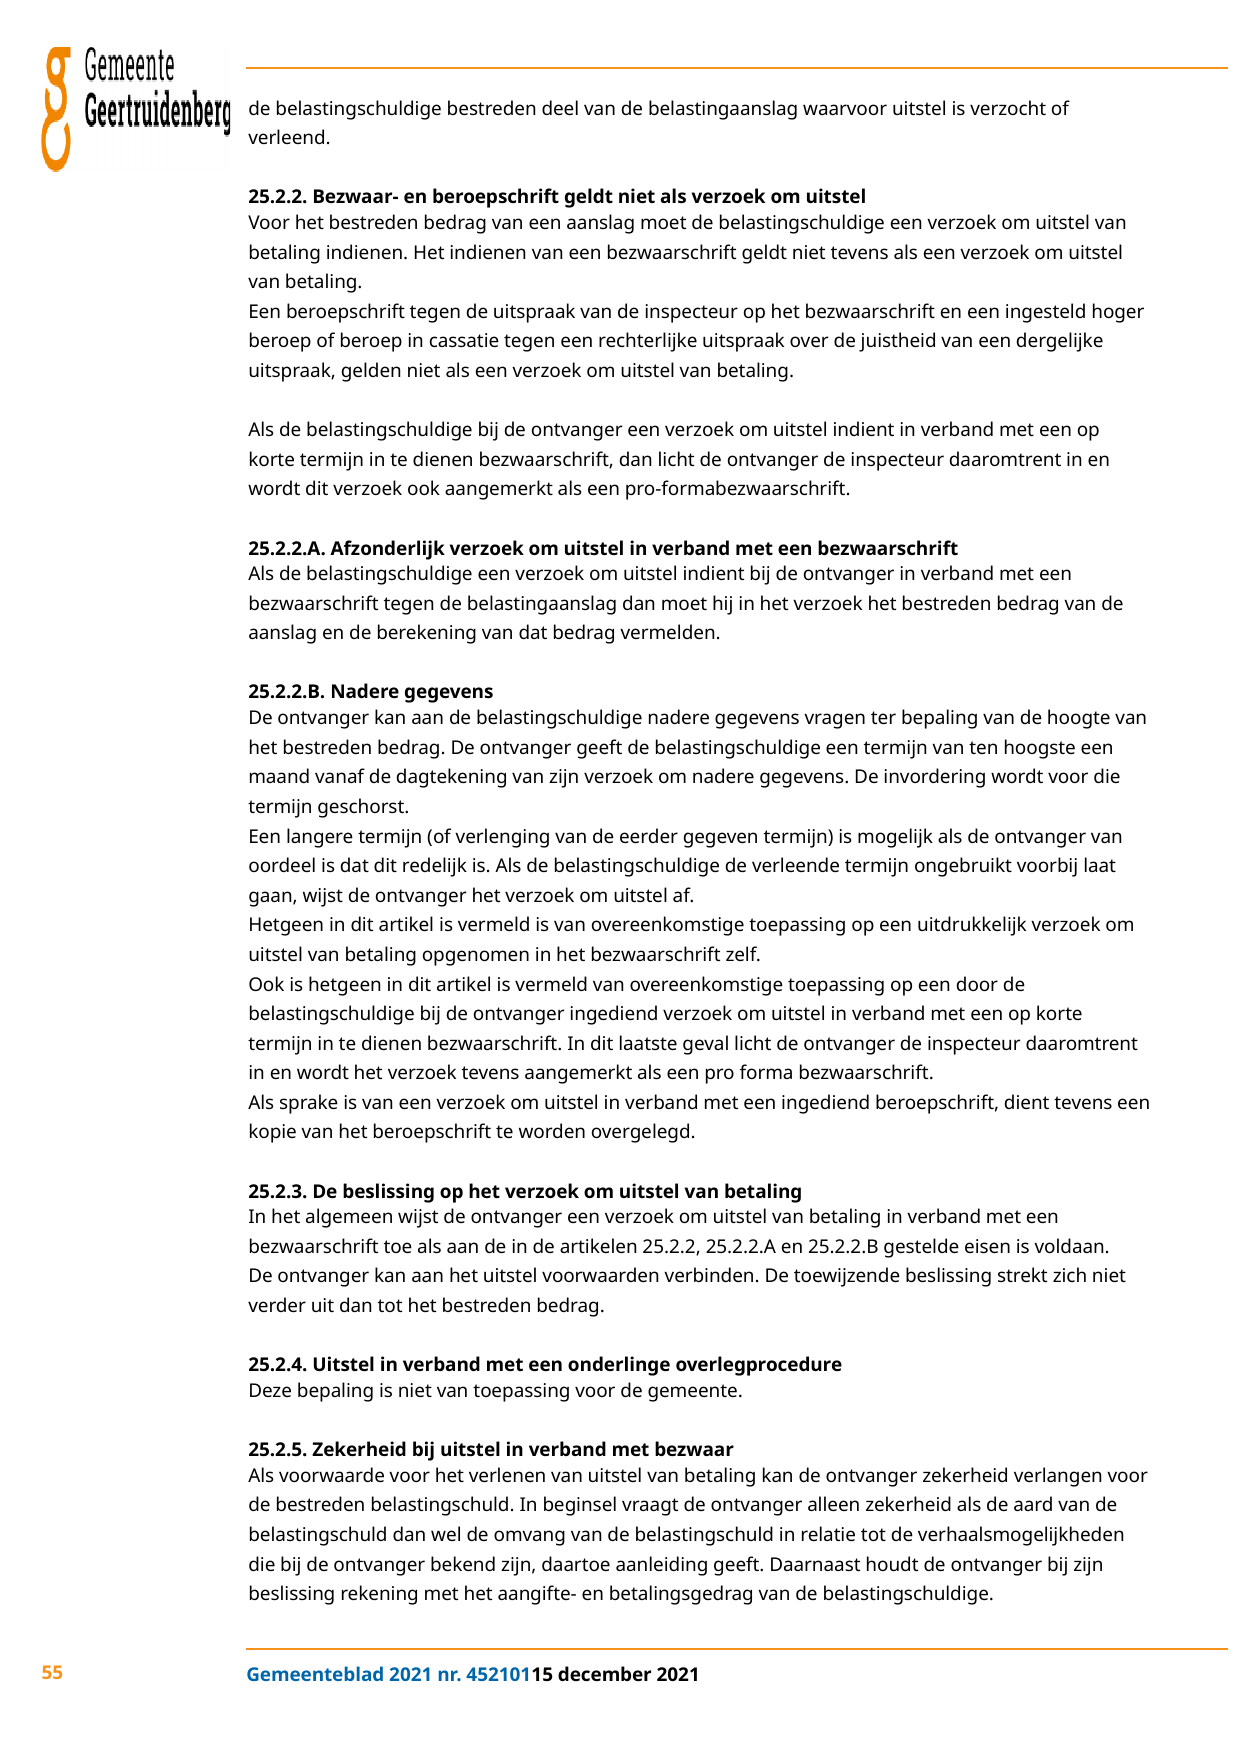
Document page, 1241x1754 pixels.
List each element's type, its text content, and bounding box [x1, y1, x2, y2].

text Als de belastingschuldige bij de ontvanger een verzoek om uitstel indient in verband met een op korte termijn in te dienen bezwaarschrift, dan licht de ontvanger de inspecteur daaromtrent in en wordt dit verzoek ook aangemerkt als een pro-formabezwaarschrift. [248, 416, 1152, 501]
text 25.2.5. Zekerheid bij uitstel in verband met bezwaar [248, 1436, 1152, 1462]
text Voor het bestreden bedrag van een aanslag moet de belastingschuldige een verzoek om uitstel van betaling indienen. Het indienen van een bezwaarschrift geldt niet tevens als een verzoek om uitstel van betaling. [248, 209, 1152, 294]
text de belastingschuldige bestreden deel van de belastingaanslag waarvoor uitstel is verzocht of verleend. [248, 95, 1152, 150]
text 25.2.2.B. Nadere gegevens [248, 679, 1152, 704]
text 25.2.4. Uitstel in verband met een onderlinge overlegprocedure [248, 1351, 1152, 1377]
text De ontvanger kan aan de belastingschuldige nadere gegevens vragen ter bepaling van de hoogte van het bestreden bedrag. De ontvanger geeft de belastingschuldige een termijn van ten hoogste een maand vanaf de dagtekening van zijn verzoek om nadere gegevens. De invordering wordt voor die termijn geschorst. [248, 704, 1152, 819]
text Een beroepschrift tegen de uitspraak van de inspecteur op het bezwaarschrift en een ingesteld hoger beroep of beroep in cassatie tegen een rechterlijke uitspraak over de juistheid van een dergelijke uitspraak, gelden niet als een verzoek om uitstel van betaling. [248, 298, 1152, 383]
text In het algemeen wijst de ontvanger een verzoek om uitstel van betaling in verband met een bezwaarschrift toe als aan de in de artikelen 25.2.2, 25.2.2.A en 25.2.2.B gestelde eisen is voldaan. [248, 1203, 1152, 1259]
text Als de belastingschuldige een verzoek om uitstel indient bij de ontvanger in verband met een bezwaarschrift tegen de belastingaanslag dan moet hij in het verzoek het bestreden bedrag van de aanslag en de berekening van dat bedrag vermelden. [248, 560, 1152, 645]
text 25.2.2. Bezwaar- en beroepschrift geldt niet als verzoek om uitstel [248, 183, 1152, 209]
picture [41, 47, 231, 172]
text 25.2.3. De beslissing op het verzoek om uitstel van betaling [248, 1178, 1152, 1203]
text Als voorwaarde voor het verlenen van uitstel van betaling kan de ontvanger zekerheid verlangen voor de bestreden belastingschuld. In beginsel vraagt de ontvanger alleen zekerheid als de aard van de belastingschuld dan wel de omvang van de belastingschuld in relatie tot de verhaalsmogelijkheden die bij de ontvanger bekend zijn, daartoe aanleiding geeft. Daarnaast houdt de ontvanger bij zijn beslissing rekening met het aangifte- en betalingsgedrag van de belastingschuldige. [248, 1462, 1152, 1606]
text Als sprake is van een verzoek om uitstel in verband met een ingediend beroepschrift, dient tevens een kopie van het beroepschrift te worden overgelegd. [248, 1089, 1152, 1144]
text De ontvanger kan aan het uitstel voorwaarden verbinden. De toewijzende beslissing strekt zich niet verder uit dan tot het bestreden bedrag. [248, 1263, 1152, 1318]
text Hetgeen in dit artikel is vermeld is van overeenkomstige toepassing op een uitdrukkelijk verzoek om uitstel van betaling opgenomen in het bezwaarschrift zelf. [248, 912, 1152, 967]
text Ook is hetgeen in dit artikel is vermeld van overeenkomstige toepassing op een door de belastingschuldige bij de ontvanger ingediend verzoek om uitstel in verband met een op korte termijn in te dienen bezwaarschrift. In dit laatste geval licht de ontvanger de inspecteur daaromtrent in en wordt het verzoek tevens aangemerkt als een pro forma bezwaarschrift. [248, 971, 1152, 1085]
text 25.2.2.A. Afzonderlijk verzoek om uitstel in verband met een bezwaarschrift [248, 535, 1152, 560]
text Deze bepaling is niet van toepassing voor de gemeente. [248, 1377, 1152, 1403]
text Een langere termijn (of verlenging van de eerder gegeven termijn) is mogelijk als de ontvanger van oordeel is dat dit redelijk is. Als de belastingschuldige de verleende termijn ongebruikt voorbij laat gaan, wijst de ontvanger het verzoek om uitstel af. [248, 823, 1152, 908]
